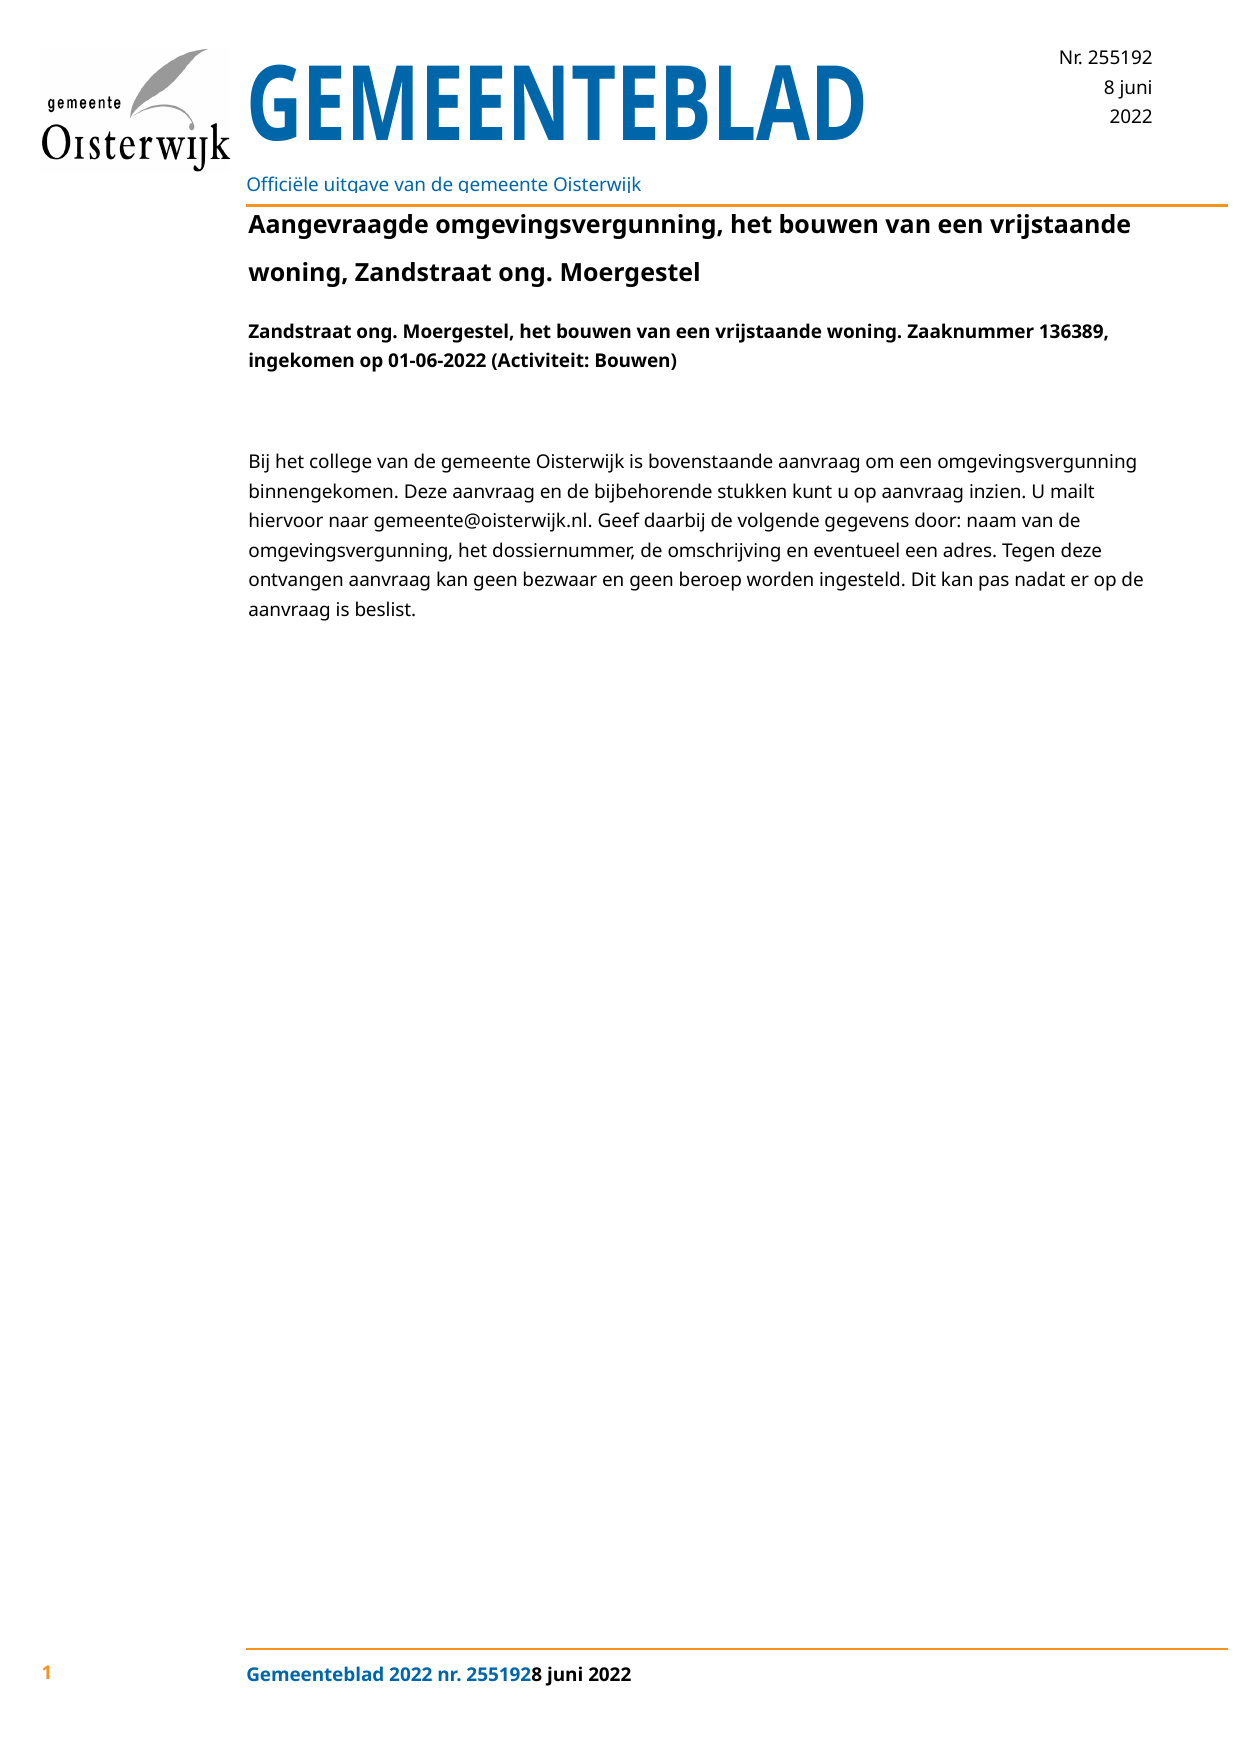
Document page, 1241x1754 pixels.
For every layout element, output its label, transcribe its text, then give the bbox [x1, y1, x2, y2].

text Aangevraagde omgevingsvergunning, het bouwen van een vrijstaande woning, Zandstraat ong. Moergestel [248, 207, 1152, 288]
text Bij het college van de gemeente Oisterwijk is bovenstaande aanvraag om een omgevingsvergunning binnengekomen. Deze aanvraag en de bijbehorende stukken kunt u op aanvraag inzien. U mailt hiervoor naar gemeente@oisterwijk.nl. Geef daarbij de volgende gegevens door: naam van de omgevingsvergunning, het dossiernummer, de omschrijving en eventueel een adres. Tegen deze ontvangen aanvraag kan geen bezwaar en geen beroep worden ingesteld. Dit kan pas nadat er op de aanvraag is beslist. [248, 448, 1152, 622]
picture [41, 47, 231, 172]
text Zandstraat ong. Moergestel, het bouwen van een vrijstaande woning. Zaaknummer 136389, ingekomen op 01-06-2022 (Activiteit: Bouwen) [248, 318, 1152, 373]
